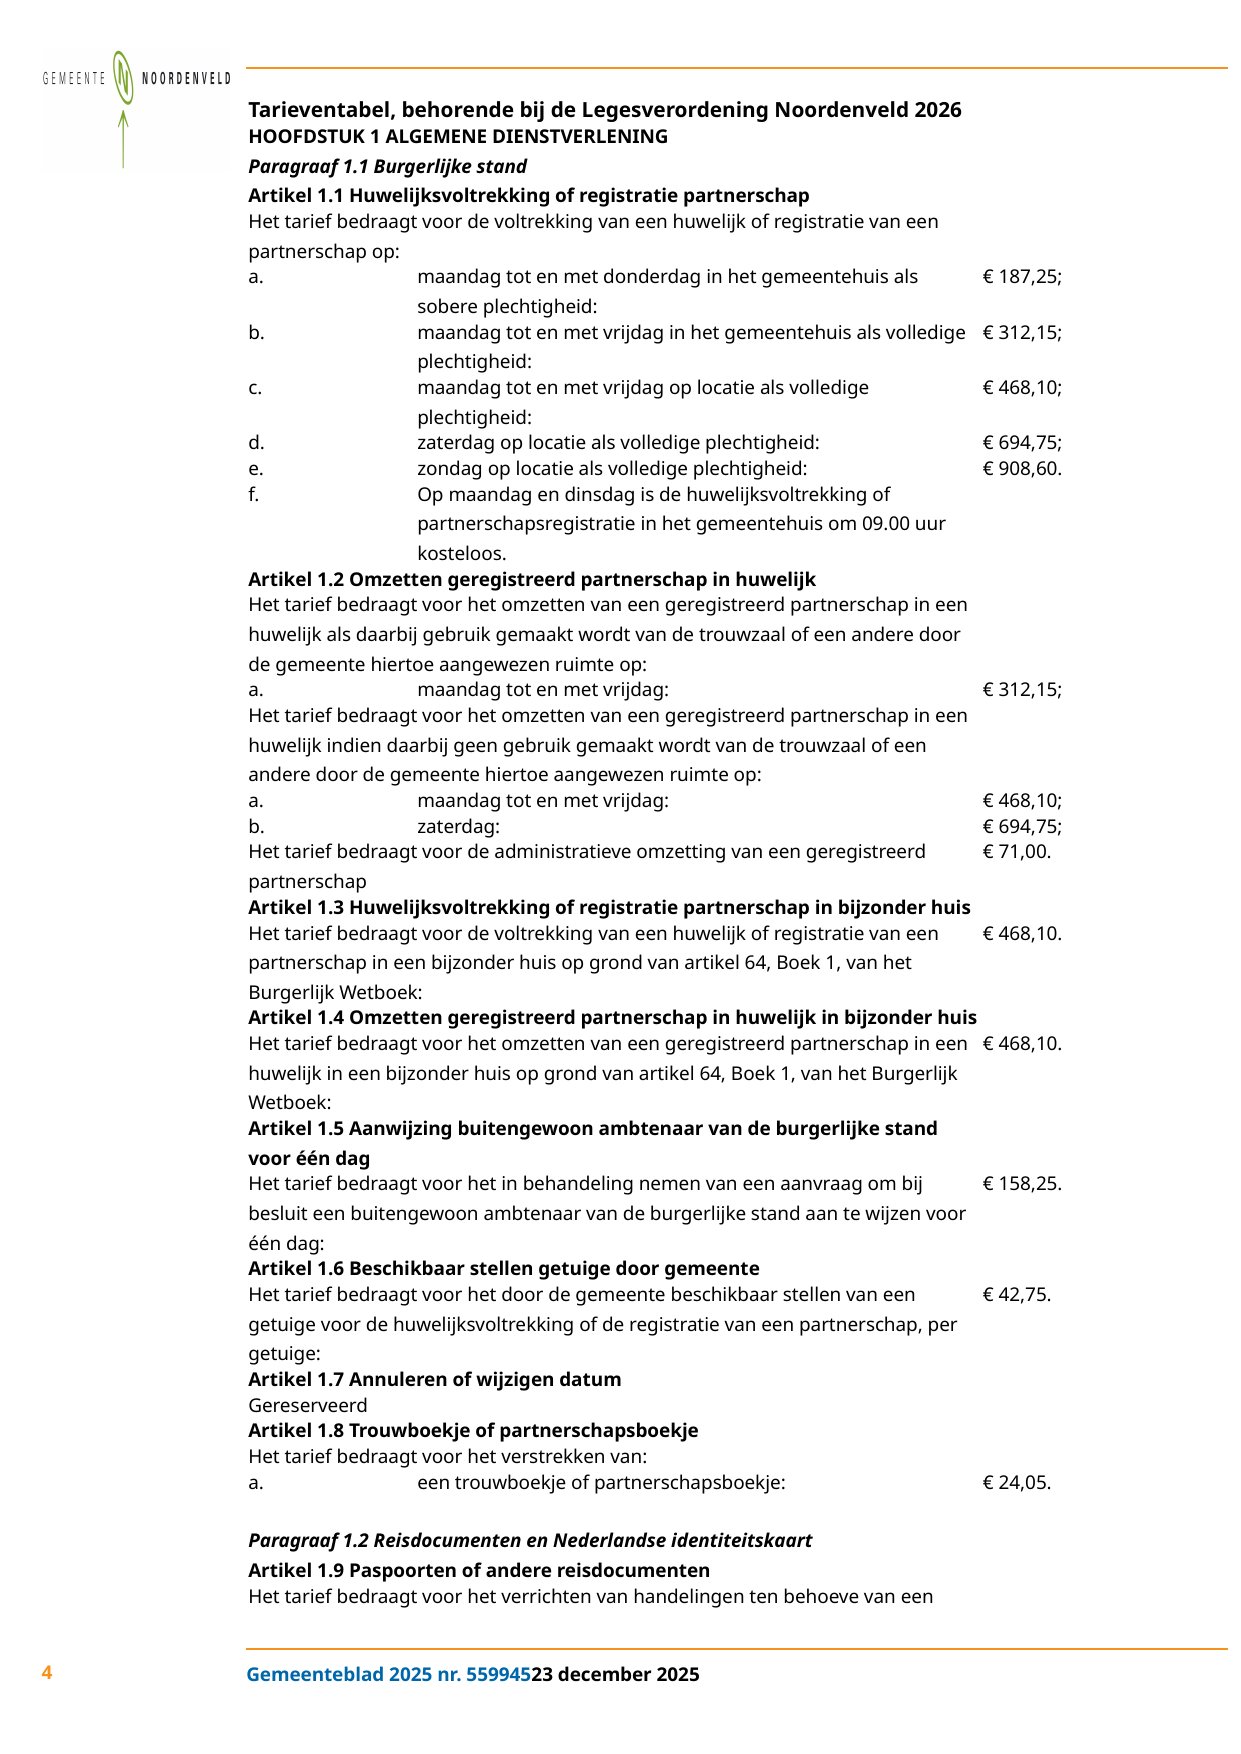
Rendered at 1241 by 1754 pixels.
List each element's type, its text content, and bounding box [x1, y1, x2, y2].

table_cell b. [248, 813, 417, 839]
table_cell Artikel 1.4 Omzetten geregistreerd partnerschap in huwelijk in bijzonder huis [248, 1005, 983, 1030]
table_cell Op maandag en dinsdag is de huwelijksvoltrekking of partnerschapsregistratie in het gemeentehuis om 09.00 uur kosteloos. [417, 481, 983, 566]
table_cell a. [248, 264, 417, 319]
table_cell € 187,25; [983, 264, 1152, 319]
table_cell [983, 1366, 1152, 1392]
table_cell Artikel 1.8 Trouwboekje of partnerschapsboekje [248, 1418, 983, 1443]
table_cell Het tarief bedraagt voor het in behandeling nemen van een aanvraag om bij besluit een buitengewoon ambtenaar van de burgerlijke stand aan te wijzen voor één dag: [248, 1171, 983, 1255]
table_cell Artikel 1.3 Huwelijksvoltrekking of registratie partnerschap in bijzonder huis [248, 894, 983, 920]
table_header Artikel 1.9 Paspoorten of andere reisdocumenten [248, 1557, 1005, 1583]
table_cell [983, 702, 1152, 787]
table_cell maandag tot en met donderdag in het gemeentehuis als sobere plechtigheid: [417, 264, 983, 319]
table_cell Het tarief bedraagt voor de voltrekking van een huwelijk of registratie van een partnerschap in een bijzonder huis op grond van artikel 64, Boek 1, van het Burgerlijk Wetboek: [248, 920, 983, 1004]
table_cell a. [248, 677, 417, 702]
table_cell € 42,75. [983, 1281, 1152, 1366]
table_header [983, 183, 1152, 208]
picture [41, 47, 231, 172]
table_cell een trouwboekje of partnerschapsboekje: [417, 1469, 983, 1495]
table_cell Het tarief bedraagt voor het verrichten van handelingen ten behoeve van een [248, 1583, 1005, 1609]
table_cell € 312,15; [983, 677, 1152, 702]
table_cell a. [248, 787, 417, 813]
text Paragraaf 1.2 Reisdocumenten en Nederlandse identiteitskaart [248, 1527, 1152, 1553]
text Paragraaf 1.1 Burgerlijke stand [248, 153, 1152, 179]
table_cell maandag tot en met vrijdag: [417, 787, 983, 813]
table_cell € 694,75; [983, 813, 1152, 839]
table_cell b. [248, 319, 417, 374]
table_cell maandag tot en met vrijdag op locatie als volledige plechtigheid: [417, 374, 983, 429]
table_cell [983, 566, 1152, 592]
text HOOFDSTUK 1 ALGEMENE DIENSTVERLENING [248, 123, 1152, 149]
table_cell [983, 1443, 1152, 1469]
table_cell [983, 1418, 1152, 1443]
table_cell [983, 894, 1152, 920]
table_cell zaterdag: [417, 813, 983, 839]
table_cell € 158,25. [983, 1171, 1152, 1255]
table_cell € 908,60. [983, 455, 1152, 481]
table_cell Het tarief bedraagt voor het omzetten van een geregistreerd partnerschap in een huwelijk als daarbij gebruik gemaakt wordt van de trouwzaal of een andere door de gemeente hiertoe aangewezen ruimte op: [248, 592, 983, 677]
table_cell Het tarief bedraagt voor het verstrekken van: [248, 1443, 983, 1469]
table_cell d. [248, 430, 417, 455]
table_cell Artikel 1.7 Annuleren of wijzigen datum [248, 1366, 983, 1392]
table_cell € 468,10. [983, 1030, 1152, 1115]
table_cell Het tarief bedraagt voor het omzetten van een geregistreerd partnerschap in een huwelijk indien daarbij geen gebruik gemaakt wordt van de trouwzaal of een andere door de gemeente hiertoe aangewezen ruimte op: [248, 702, 983, 787]
table_cell € 694,75; [983, 430, 1152, 455]
table_cell [983, 1255, 1152, 1281]
table_cell Artikel 1.5 Aanwijzing buitengewoon ambtenaar van de burgerlijke stand voor één dag [248, 1115, 983, 1171]
table_cell [983, 1392, 1152, 1417]
table_cell e. [248, 455, 417, 481]
table_cell € 468,10. [983, 920, 1152, 1004]
table_cell Het tarief bedraagt voor het omzetten van een geregistreerd partnerschap in een huwelijk in een bijzonder huis op grond van artikel 64, Boek 1, van het Burgerlijk Wetboek: [248, 1030, 983, 1115]
table_header [1005, 1557, 1152, 1583]
table_cell € 71,00. [983, 839, 1152, 894]
table_cell maandag tot en met vrijdag in het gemeentehuis als volledige plechtigheid: [417, 319, 983, 374]
table_cell zondag op locatie als volledige plechtigheid: [417, 455, 983, 481]
table_header Artikel 1.1 Huwelijksvoltrekking of registratie partnerschap [248, 183, 983, 208]
table_cell [983, 481, 1152, 566]
table_cell [983, 1005, 1152, 1030]
table_cell Gereserveerd [248, 1392, 983, 1417]
table_cell c. [248, 374, 417, 429]
table_cell [1005, 1583, 1152, 1609]
table_cell maandag tot en met vrijdag: [417, 677, 983, 702]
table_cell Het tarief bedraagt voor de voltrekking van een huwelijk of registratie van een partnerschap op: [248, 208, 983, 264]
table_cell € 468,10; [983, 787, 1152, 813]
table_cell € 312,15; [983, 319, 1152, 374]
table_cell [983, 208, 1152, 264]
table_cell € 24,05. [983, 1469, 1152, 1495]
table_cell Het tarief bedraagt voor het door de gemeente beschikbaar stellen van een getuige voor de huwelijksvoltrekking of de registratie van een partnerschap, per getuige: [248, 1281, 983, 1366]
table_cell [983, 1115, 1152, 1171]
text Tarieventabel, behorende bij de Legesverordening Noordenveld 2026 [248, 95, 1152, 123]
table_cell f. [248, 481, 417, 566]
table_cell a. [248, 1469, 417, 1495]
table_cell Het tarief bedraagt voor de administratieve omzetting van een geregistreerd partnerschap [248, 839, 983, 894]
table_cell zaterdag op locatie als volledige plechtigheid: [417, 430, 983, 455]
table_cell [983, 592, 1152, 677]
table_cell Artikel 1.6 Beschikbaar stellen getuige door gemeente [248, 1255, 983, 1281]
table_cell Artikel 1.2 Omzetten geregistreerd partnerschap in huwelijk [248, 566, 983, 592]
table_cell € 468,10; [983, 374, 1152, 429]
